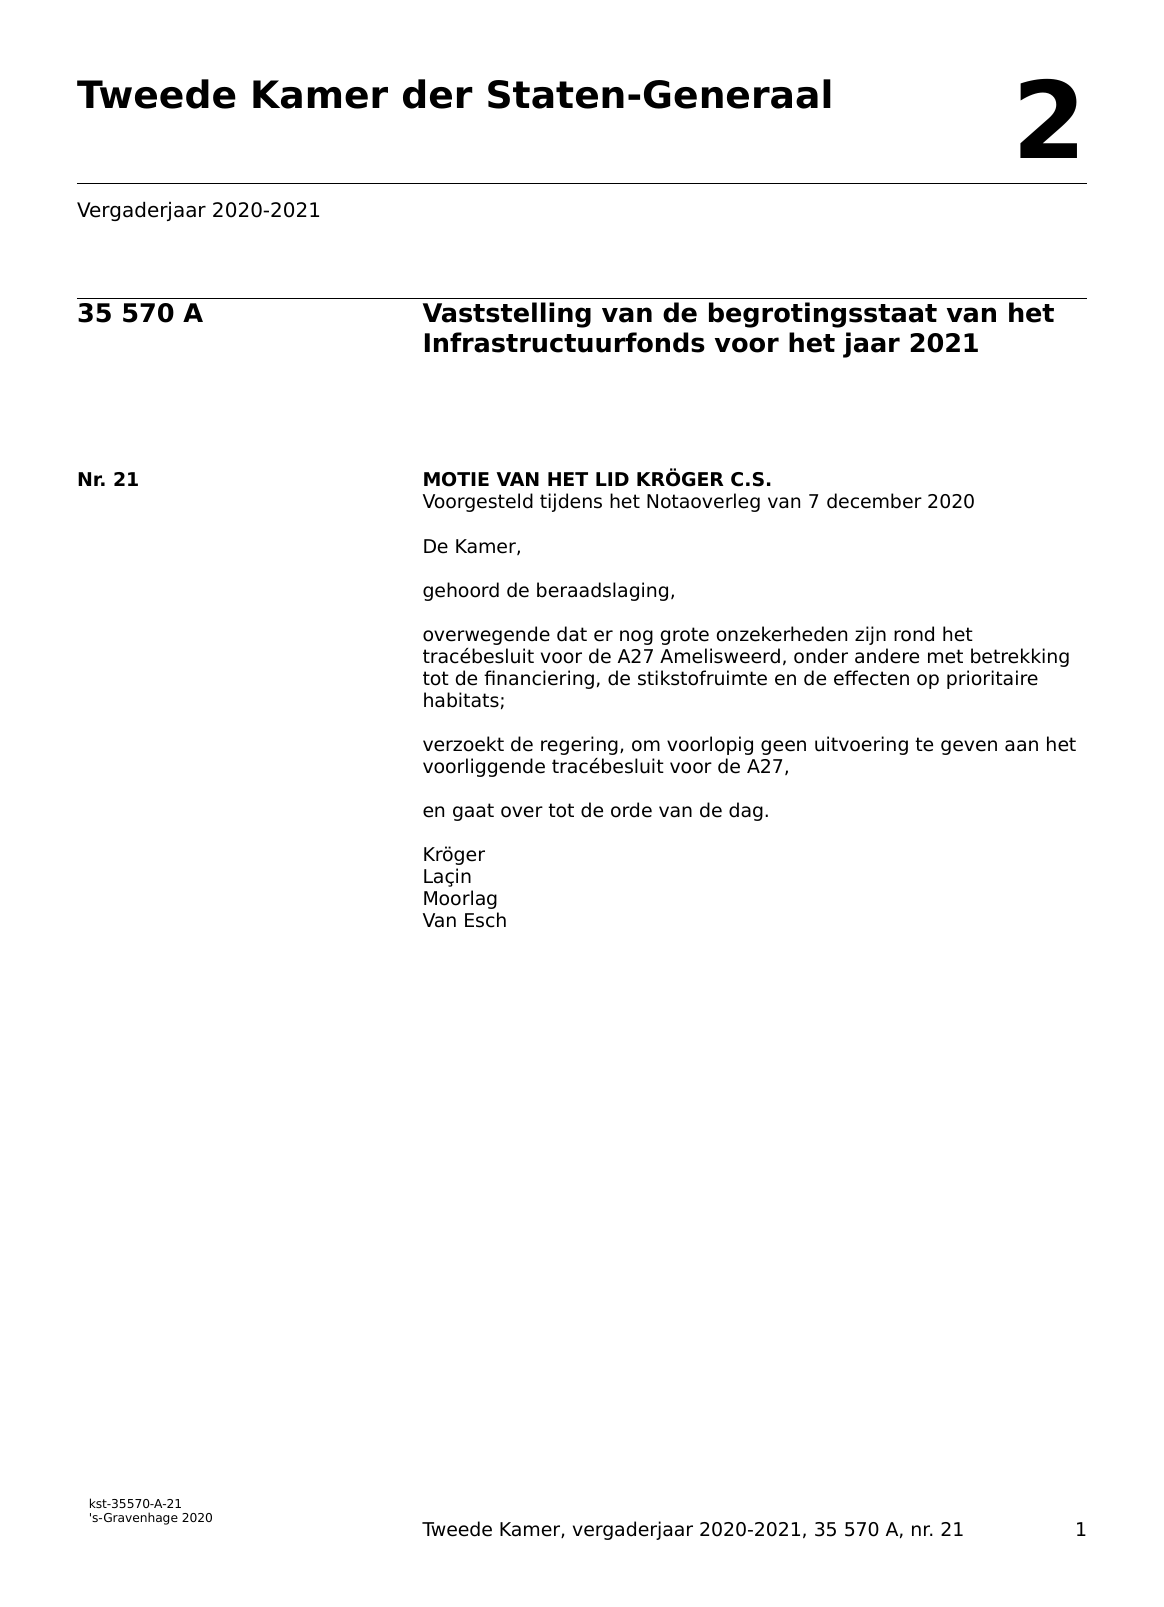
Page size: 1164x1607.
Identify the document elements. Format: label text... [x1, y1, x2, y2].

text gehoord de beraadslaging, [422, 580, 1087, 602]
subtitle Nr. 21 MOTIE VAN HET LID KRÖGER C.S. [77, 469, 1087, 491]
text verzoekt de regering, om voorlopig geen uitvoering te geven aan het voorliggende tracébesluit voor de A27, [422, 734, 1087, 778]
text De Kamer, [422, 536, 1087, 557]
table_header Tweede Kamer der Staten-Generaal [77, 59, 886, 183]
text Laçin [422, 866, 1087, 888]
text Voorgesteld tijdens het Notaoverleg van 7 december 2020 [422, 491, 1087, 513]
table_header 2 [886, 59, 1087, 183]
text Moorlag [422, 888, 1087, 910]
subtitle 35 570 A Vaststelling van de begrotingsstaat van het Infrastructuurfonds voor het jaar 2021 [77, 299, 1087, 358]
text en gaat over tot de orde van de dag. [422, 800, 1087, 822]
text 's-Gravenhage 2020 [88, 1511, 323, 1525]
text kst-35570-A-21 [88, 1497, 323, 1511]
text Kröger [422, 844, 1087, 866]
text Van Esch [422, 910, 1087, 932]
text overwegende dat er nog grote onzekerheden zijn rond het tracébesluit voor de A27 Amelisweerd, onder andere met betrekking tot de financiering, de stikstofruimte en de effecten op prioritaire habitats; [422, 624, 1087, 712]
table_cell Vergaderjaar 2020-2021 [77, 184, 1087, 298]
